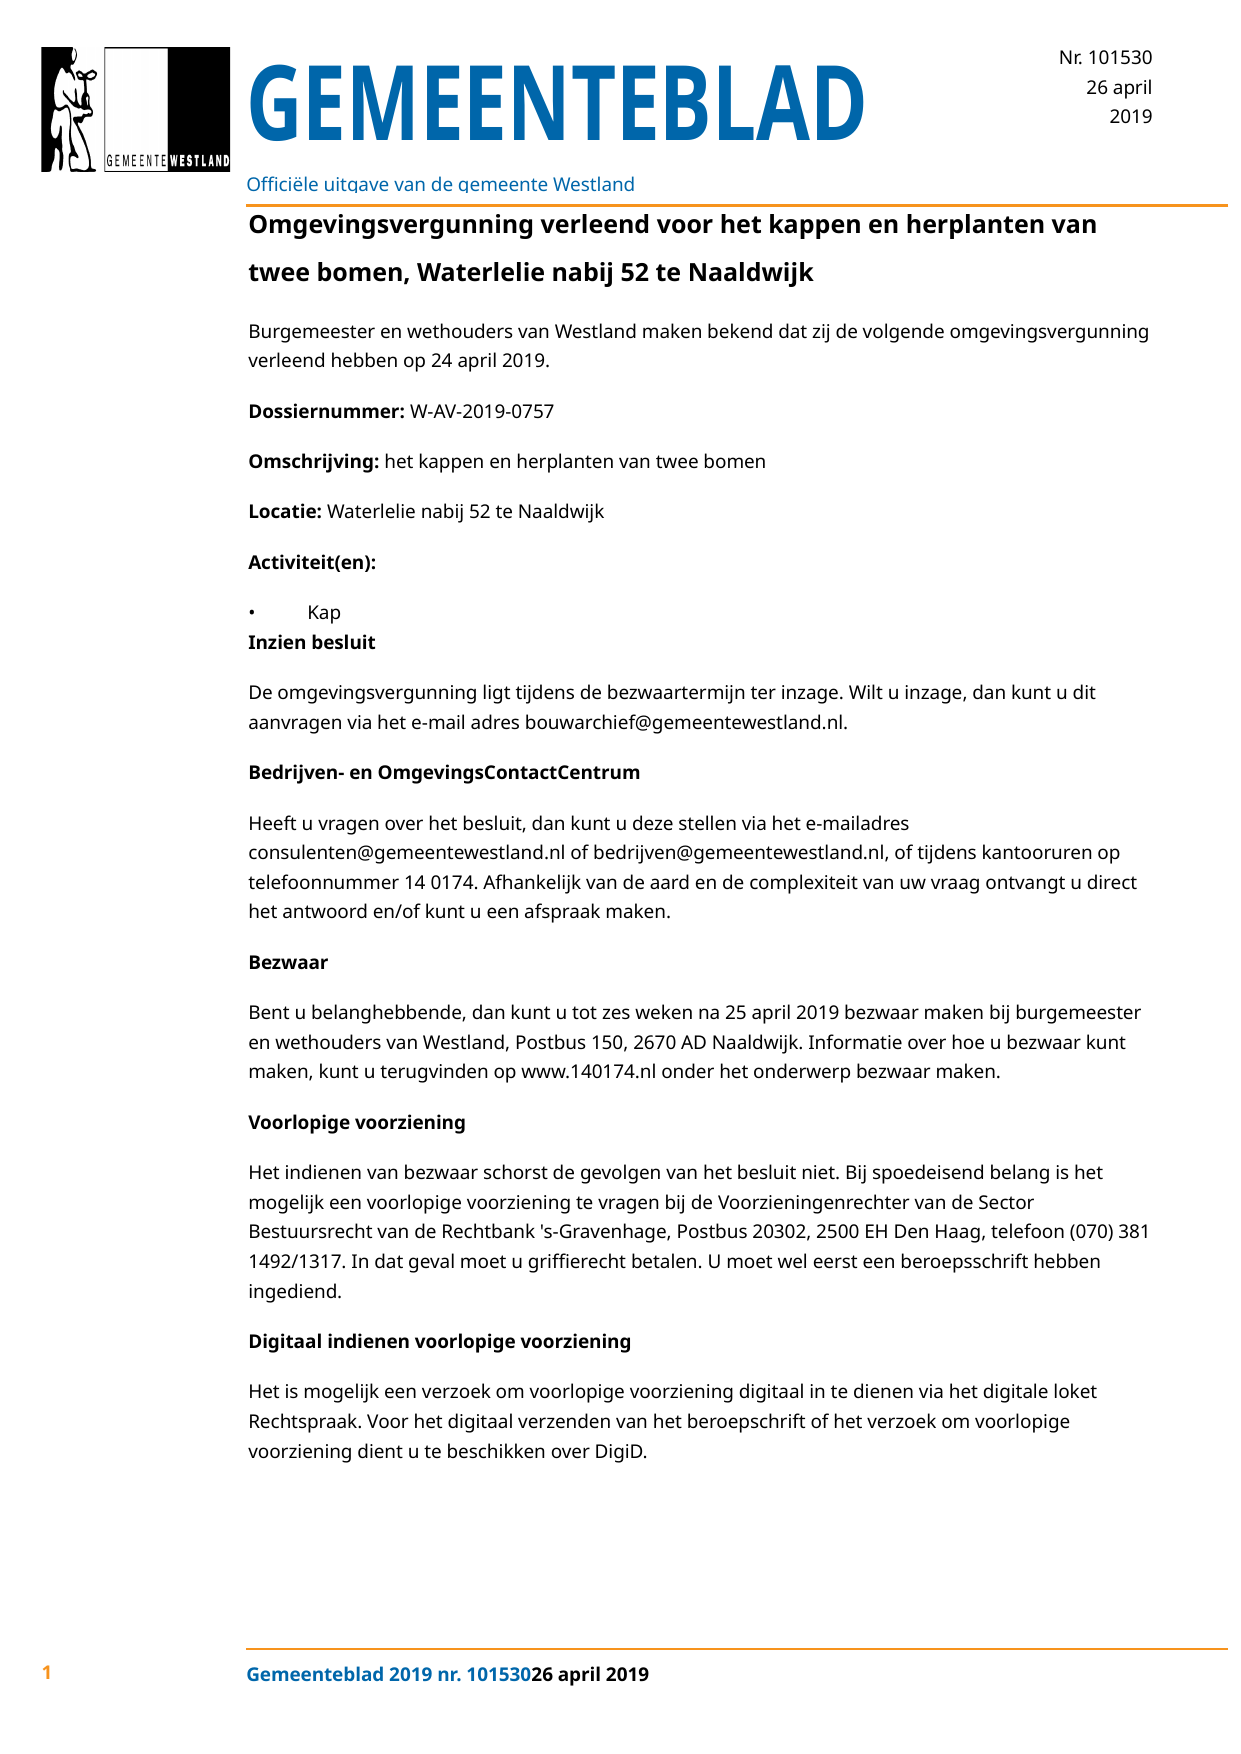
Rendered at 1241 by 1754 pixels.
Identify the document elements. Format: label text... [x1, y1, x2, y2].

text Bent u belanghebbende, dan kunt u tot zes weken na 25 april 2019 bezwaar maken bij burgemeester en wethouders van Westland, Postbus 150, 2670 AD Naaldwijk. Informatie over hoe u bezwaar kunt maken, kunt u terugvinden op www.140174.nl onder het onderwerp bezwaar maken. [248, 999, 1152, 1084]
text Omgevingsvergunning verleend voor het kappen en herplanten van twee bomen, Waterlelie nabij 52 te Naaldwijk [248, 207, 1152, 288]
text Omschrijving: het kappen en herplanten van twee bomen [248, 448, 1152, 474]
text Dossiernummer: W-AV-2019-0757 [248, 398, 1152, 424]
text Het indienen van bezwaar schorst de gevolgen van het besluit niet. Bij spoedeisend belang is het mogelijk een voorlopige voorziening te vragen bij de Voorzieningenrechter van de Sector Bestuursrecht van de Rechtbank 's-Gravenhage, Postbus 20302, 2500 EH Den Haag, telefoon (070) 381 1492/1317. In dat geval moet u griffierecht betalen. U moet wel eerst een beroepsschrift hebben ingediend. [248, 1159, 1152, 1304]
text Bedrijven- en OmgevingsContactCentrum [248, 759, 1152, 785]
list Kap [248, 599, 1152, 625]
text Bezwaar [248, 949, 1152, 975]
text De omgevingsvergunning ligt tijdens de bezwaartermijn ter inzage. Wilt u inzage, dan kunt u dit aanvragen via het e-mail adres bouwarchief@gemeentewestland.nl. [248, 679, 1152, 735]
text Burgemeester en wethouders van Westland maken bekend dat zij de volgende omgevingsvergunning verleend hebben op 24 april 2019. [248, 318, 1152, 373]
text Inzien besluit [248, 629, 1152, 655]
text Heeft u vragen over het besluit, dan kunt u deze stellen via het e-mailadres consulenten@gemeentewestland.nl of bedrijven@gemeentewestland.nl, of tijdens kantooruren op telefoonnummer 14 0174. Afhankelijk van de aard en de complexiteit van uw vraag ontvangt u direct het antwoord en/of kunt u een afspraak maken. [248, 810, 1152, 924]
picture [41, 47, 231, 172]
text Digitaal indienen voorlopige voorziening [248, 1328, 1152, 1354]
text Activiteit(en): [248, 549, 1152, 575]
text Het is mogelijk een verzoek om voorlopige voorziening digitaal in te dienen via het digitale loket Rechtspraak. Voor het digitaal verzenden van het beroepschrift of het verzoek om voorlopige voorziening dient u te beschikken over DigiD. [248, 1379, 1152, 1464]
text Locatie: Waterlelie nabij 52 te Naaldwijk [248, 499, 1152, 524]
text Voorlopige voorziening [248, 1109, 1152, 1135]
